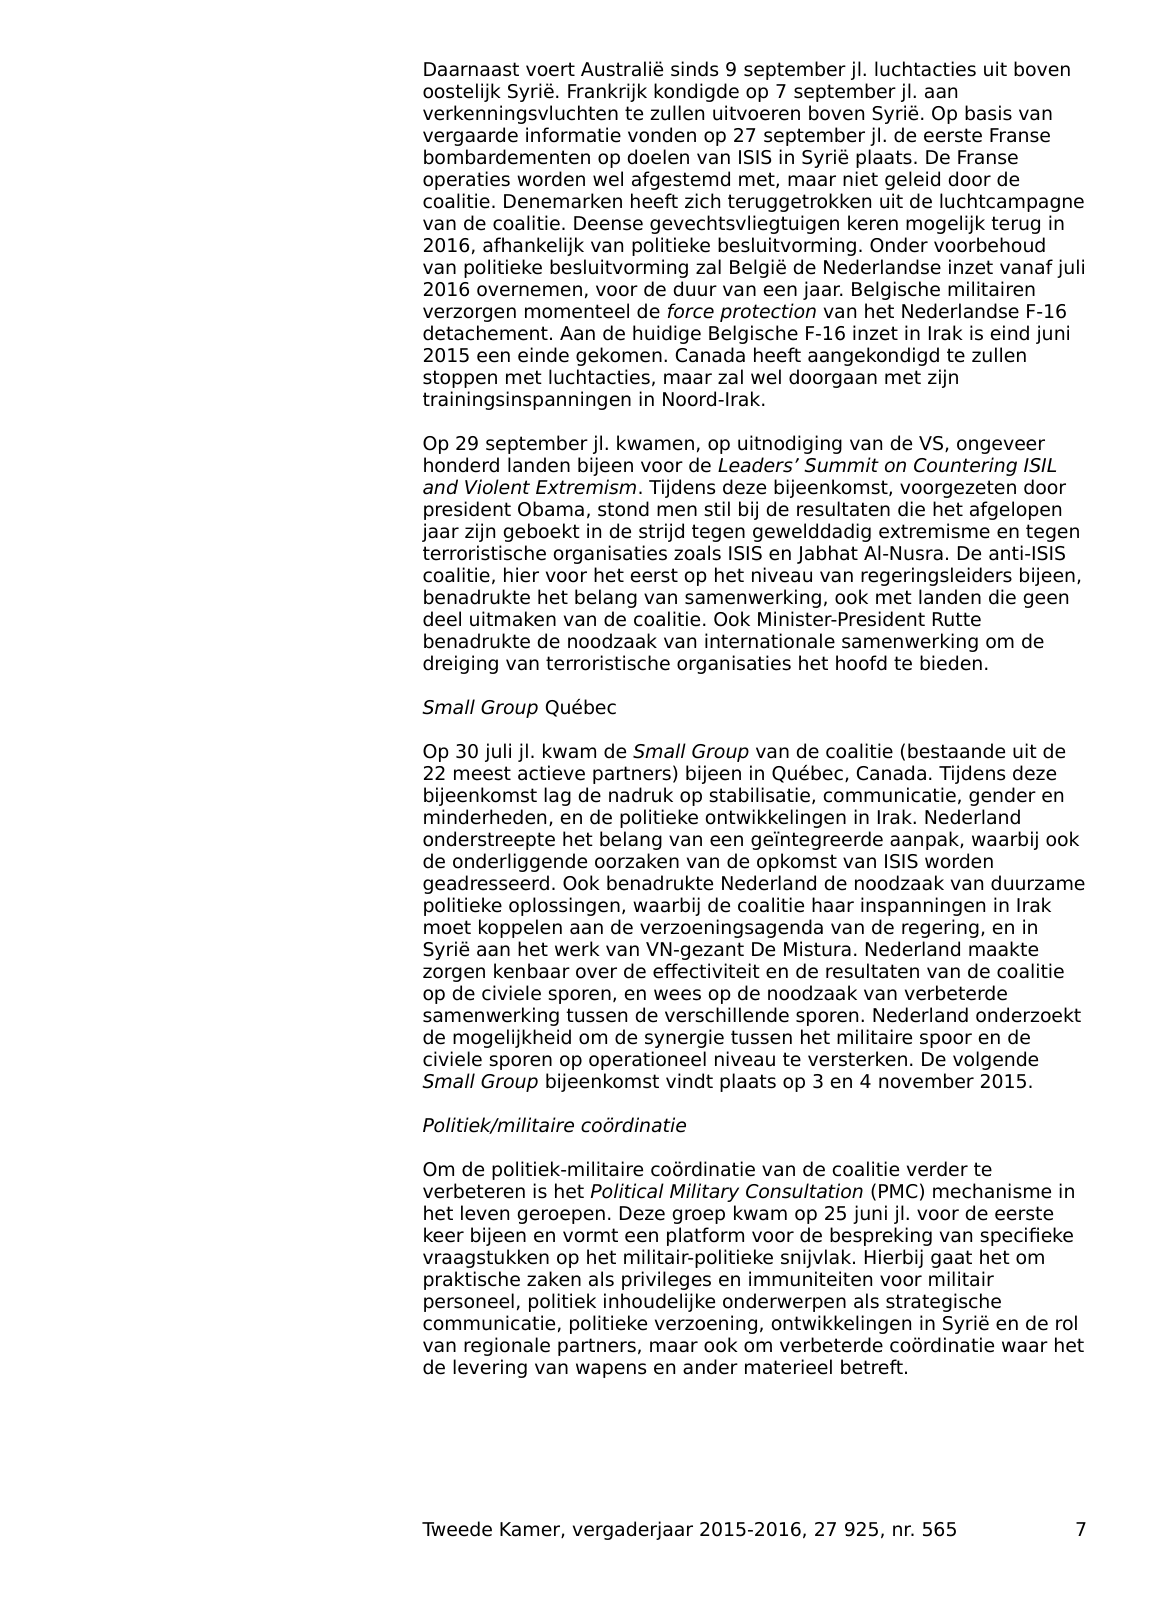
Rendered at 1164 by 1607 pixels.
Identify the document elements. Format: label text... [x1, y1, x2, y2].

text Op 30 juli jl. kwam de Small Group van de coalitie (bestaande uit de 22 meest actieve partners) bijeen in Québec, Canada. Tijdens deze bijeenkomst lag de nadruk op stabilisatie, communicatie, gender en minderheden, en de politieke ontwikkelingen in Irak. Nederland onderstreepte het belang van een geïntegreerde aanpak, waarbij ook de onderliggende oorzaken van de opkomst van ISIS worden geadresseerd. Ook benadrukte Nederland de noodzaak van duurzame politieke oplossingen, waarbij de coalitie haar inspanningen in Irak moet koppelen aan de verzoeningsagenda van de regering, en in Syrië aan het werk van VN-gezant De Mistura. Nederland maakte zorgen kenbaar over de effectiviteit en de resultaten van de coalitie op de civiele sporen, en wees op de noodzaak van verbeterde samenwerking tussen de verschillende sporen. Nederland onderzoekt de mogelijkheid om de synergie tussen het militaire spoor en de civiele sporen op operationeel niveau te versterken. De volgende Small Group bijeenkomst vindt plaats op 3 en 4 november 2015. [422, 741, 1087, 1093]
text Om de politiek-militaire coördinatie van de coalitie verder te verbeteren is het Political Military Consultation (PMC) mechanisme in het leven geroepen. Deze groep kwam op 25 juni jl. voor de eerste keer bijeen en vormt een platform voor de bespreking van specifieke vraagstukken op het militair-politieke snijvlak. Hierbij gaat het om praktische zaken als privileges en immuniteiten voor militair personeel, politiek inhoudelijke onderwerpen als strategische communicatie, politieke verzoening, ontwikkelingen in Syrië en de rol van regionale partners, maar ook om verbeterde coördinatie waar het de levering van wapens en ander materieel betreft. [422, 1159, 1087, 1379]
text Op 29 september jl. kwamen, op uitnodiging van de VS, ongeveer honderd landen bijeen voor de Leaders’ Summit on Countering ISIL and Violent Extremism. Tijdens deze bijeenkomst, voorgezeten door president Obama, stond men stil bij de resultaten die het afgelopen jaar zijn geboekt in de strijd tegen gewelddadig extremisme en tegen terroristische organisaties zoals ISIS en Jabhat Al-Nusra. De anti-ISIS coalitie, hier voor het eerst op het niveau van regeringsleiders bijeen, benadrukte het belang van samenwerking, ook met landen die geen deel uitmaken van de coalitie. Ook Minister-President Rutte benadrukte de noodzaak van internationale samenwerking om de dreiging van terroristische organisaties het hoofd te bieden. [422, 433, 1087, 675]
subtitle Politiek/militaire coördinatie [422, 1115, 1087, 1137]
text Daarnaast voert Australië sinds 9 september jl. luchtacties uit boven oostelijk Syrië. Frankrijk kondigde op 7 september jl. aan verkenningsvluchten te zullen uitvoeren boven Syrië. Op basis van vergaarde informatie vonden op 27 september jl. de eerste Franse bombardementen op doelen van ISIS in Syrië plaats. De Franse operaties worden wel afgestemd met, maar niet geleid door de coalitie. Denemarken heeft zich teruggetrokken uit de luchtcampagne van de coalitie. Deense gevechtsvliegtuigen keren mogelijk terug in 2016, afhankelijk van politieke besluitvorming. Onder voorbehoud van politieke besluitvorming zal België de Nederlandse inzet vanaf juli 2016 overnemen, voor de duur van een jaar. Belgische militairen verzorgen momenteel de force protection van het Nederlandse F-16 detachement. Aan de huidige Belgische F-16 inzet in Irak is eind juni 2015 een einde gekomen. Canada heeft aangekondigd te zullen stoppen met luchtacties, maar zal wel doorgaan met zijn trainingsinspanningen in Noord-Irak. [422, 59, 1087, 411]
subtitle Small Group Québec [422, 697, 1087, 719]
